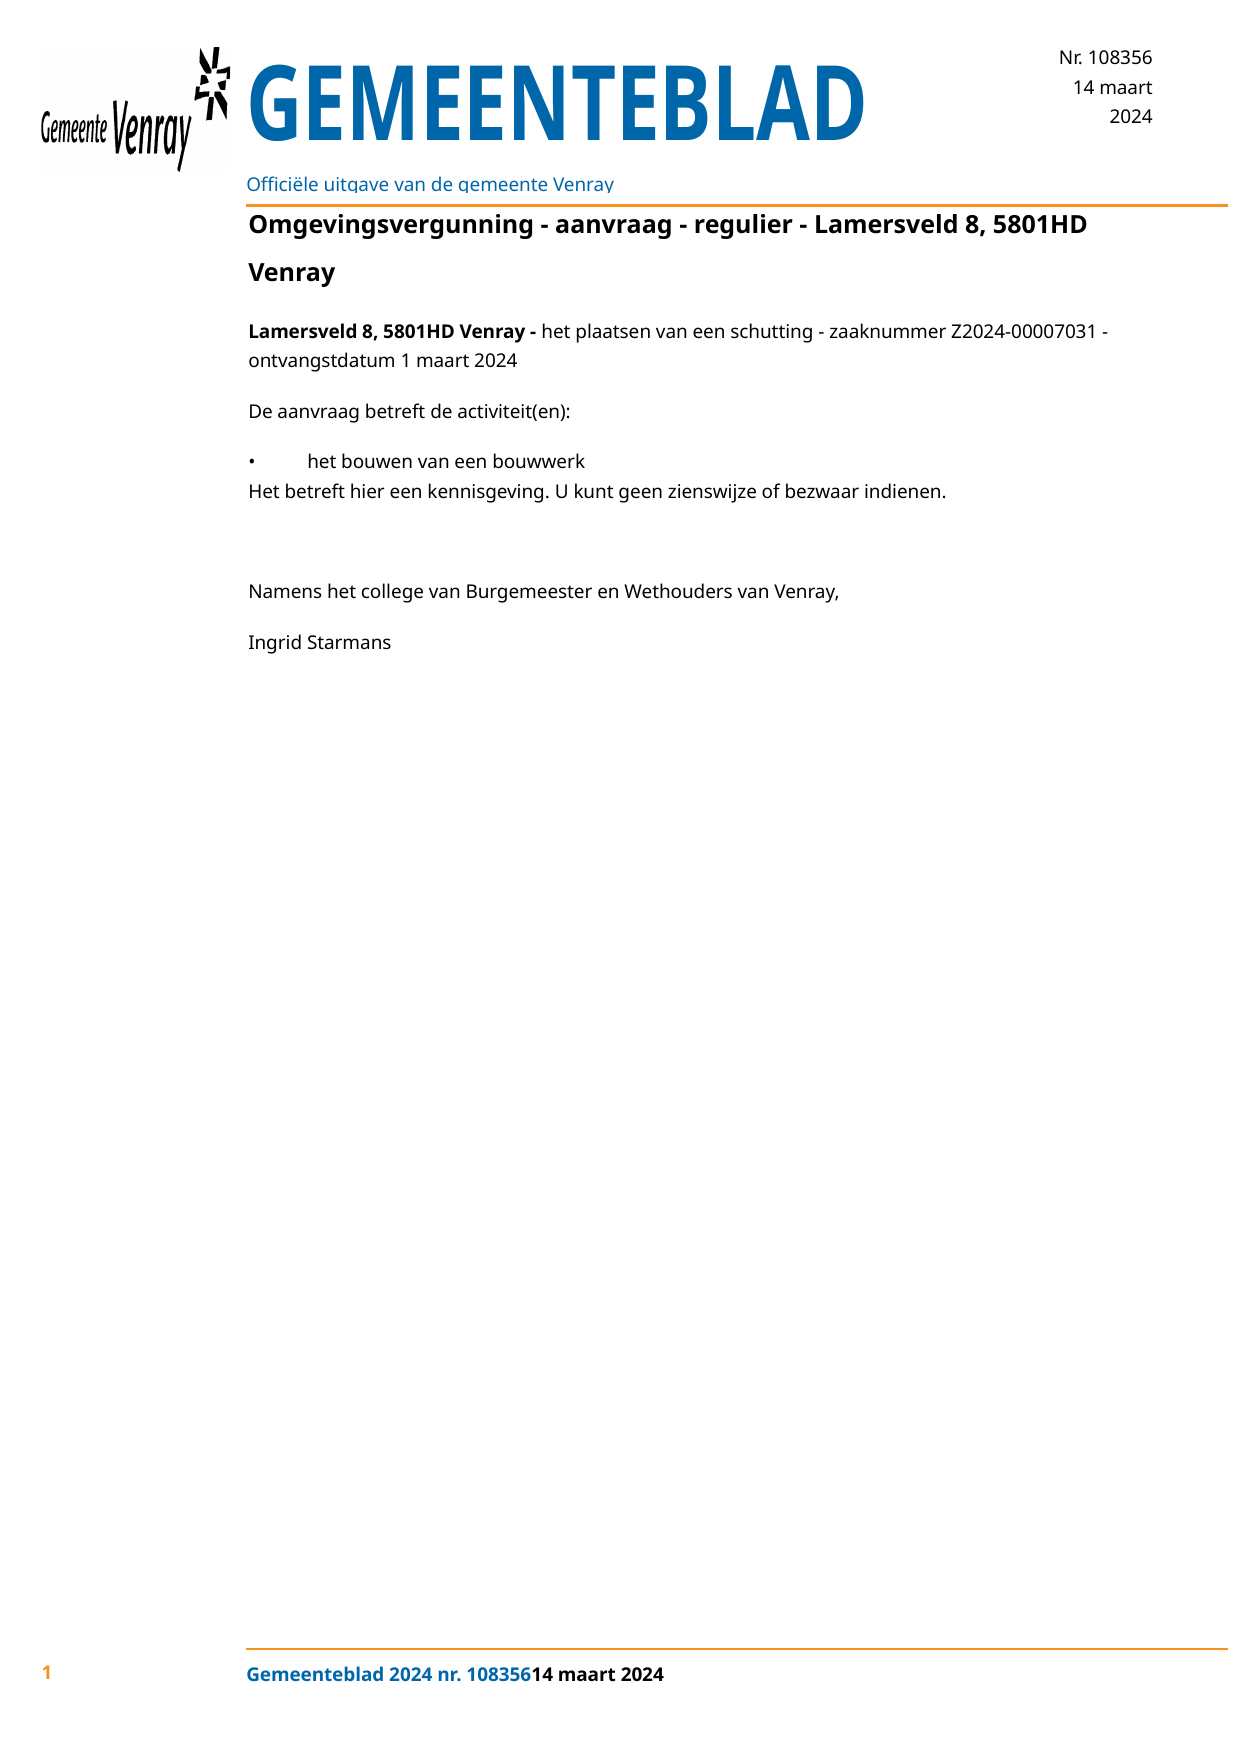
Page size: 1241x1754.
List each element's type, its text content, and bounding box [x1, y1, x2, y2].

picture [41, 47, 231, 172]
text Namens het college van Burgemeester en Wethouders van Venray, [248, 579, 1152, 604]
text Ingrid Starmans [248, 629, 1152, 655]
text Het betreft hier een kennisgeving. U kunt geen zienswijze of bezwaar indienen. [248, 478, 1152, 504]
text De aanvraag betreft de activiteit(en): [248, 398, 1152, 424]
text Omgevingsvergunning - aanvraag - regulier - Lamersveld 8, 5801HD Venray [248, 207, 1152, 288]
text Lamersveld 8, 5801HD Venray - het plaatsen van een schutting - zaaknummer Z2024-00007031 - ontvangstdatum 1 maart 2024 [248, 318, 1152, 373]
list het bouwen van een bouwwerk [248, 448, 1152, 474]
